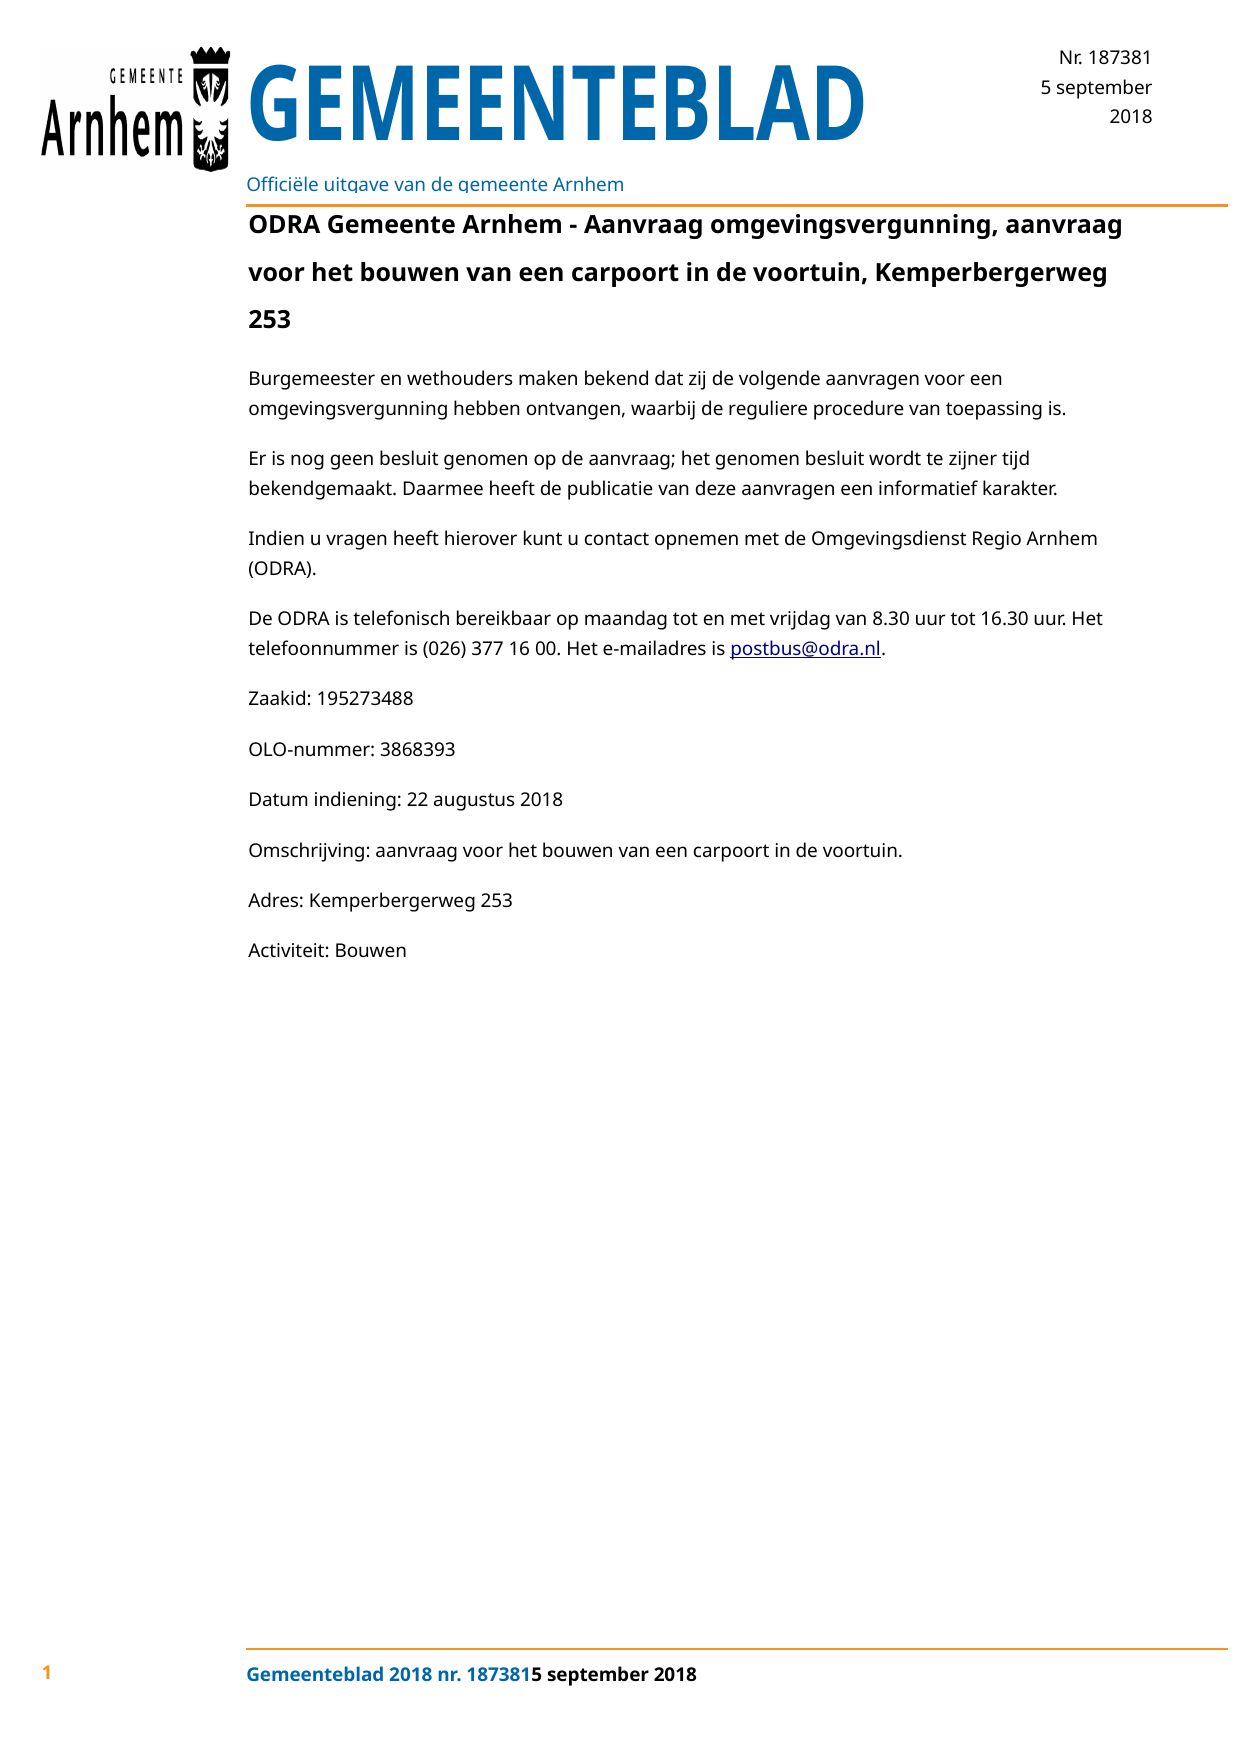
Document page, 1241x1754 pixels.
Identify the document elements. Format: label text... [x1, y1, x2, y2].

text OLO-nummer: 3868393 [248, 736, 1152, 762]
text Omschrijving: aanvraag voor het bouwen van een carpoort in de voortuin. [248, 837, 1152, 862]
picture [41, 47, 231, 172]
text Adres: Kemperbergerweg 253 [248, 887, 1152, 913]
text Er is nog geen besluit genomen op de aanvraag; het genomen besluit wordt te zijner tijd bekendgemaakt. Daarmee heeft de publicatie van deze aanvragen een informatief karakter. [248, 446, 1152, 501]
text Zaakid: 195273488 [248, 686, 1152, 711]
text Indien u vragen heeft hierover kunt u contact opnemen met de Omgevingsdienst Regio Arnhem (ODRA). [248, 526, 1152, 581]
text Burgemeester en wethouders maken bekend dat zij de volgende aanvragen voor een omgevingsvergunning hebben ontvangen, waarbij de reguliere procedure van toepassing is. [248, 366, 1152, 421]
text Activiteit: Bouwen [248, 938, 1152, 963]
text ODRA Gemeente Arnhem - Aanvraag omgevingsvergunning, aanvraag voor het bouwen van een carpoort in de voortuin, Kemperbergerweg 253 [248, 207, 1152, 336]
text De ODRA is telefonisch bereikbaar op maandag tot en met vrijdag van 8.30 uur tot 16.30 uur. Het telefoonnummer is (026) 377 16 00. Het e-mailadres is postbus@odra.nl. [248, 606, 1152, 661]
text Datum indiening: 22 augustus 2018 [248, 786, 1152, 812]
